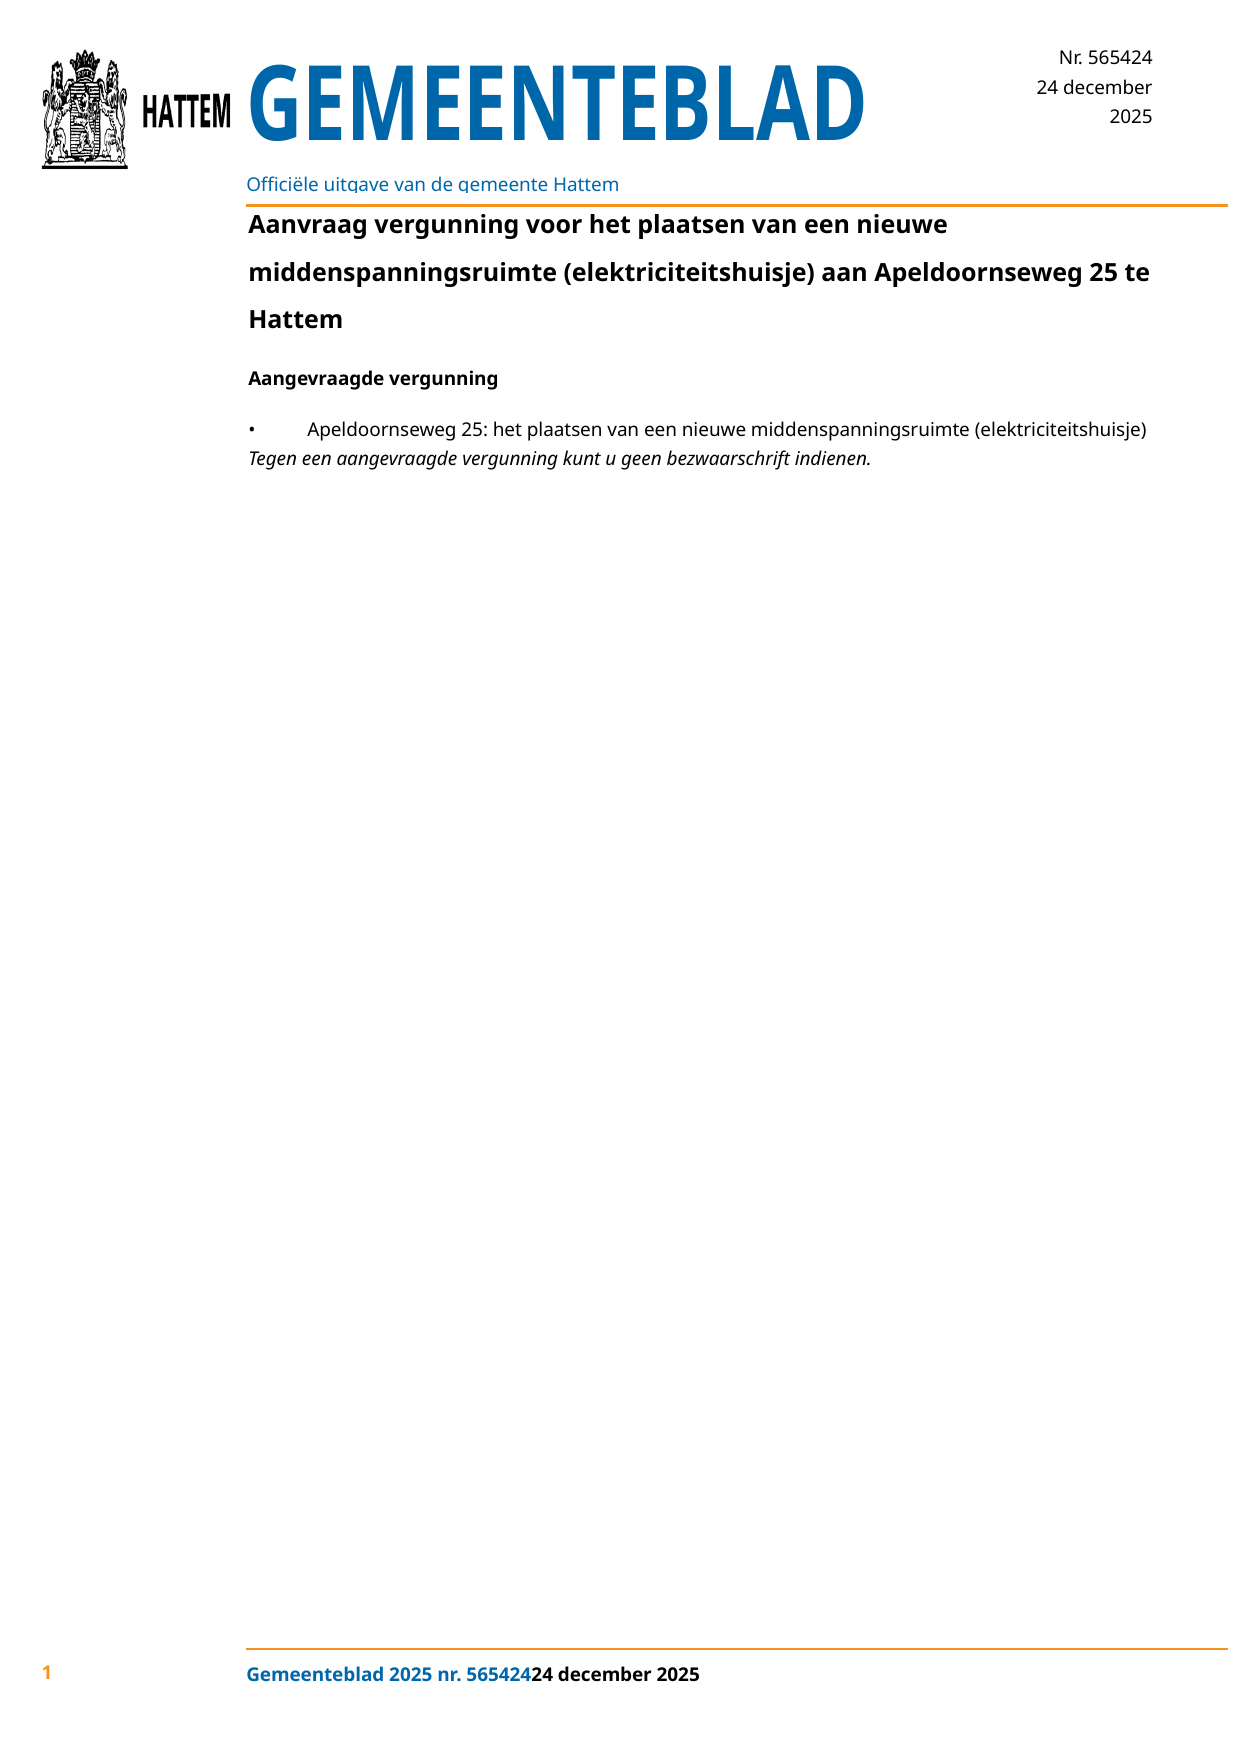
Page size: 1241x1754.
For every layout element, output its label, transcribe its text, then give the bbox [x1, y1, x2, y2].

picture [41, 47, 231, 172]
list Apeldoornseweg 25: het plaatsen van een nieuwe middenspanningsruimte (elektriciteitshuisje) [248, 416, 1152, 442]
text Aanvraag vergunning voor het plaatsen van een nieuwe middenspanningsruimte (elektriciteitshuisje) aan Apeldoornseweg 25 te Hattem [248, 207, 1152, 336]
text Tegen een aangevraagde vergunning kunt u geen bezwaarschrift indienen. [248, 446, 1152, 471]
text Aangevraagde vergunning [248, 366, 1152, 391]
